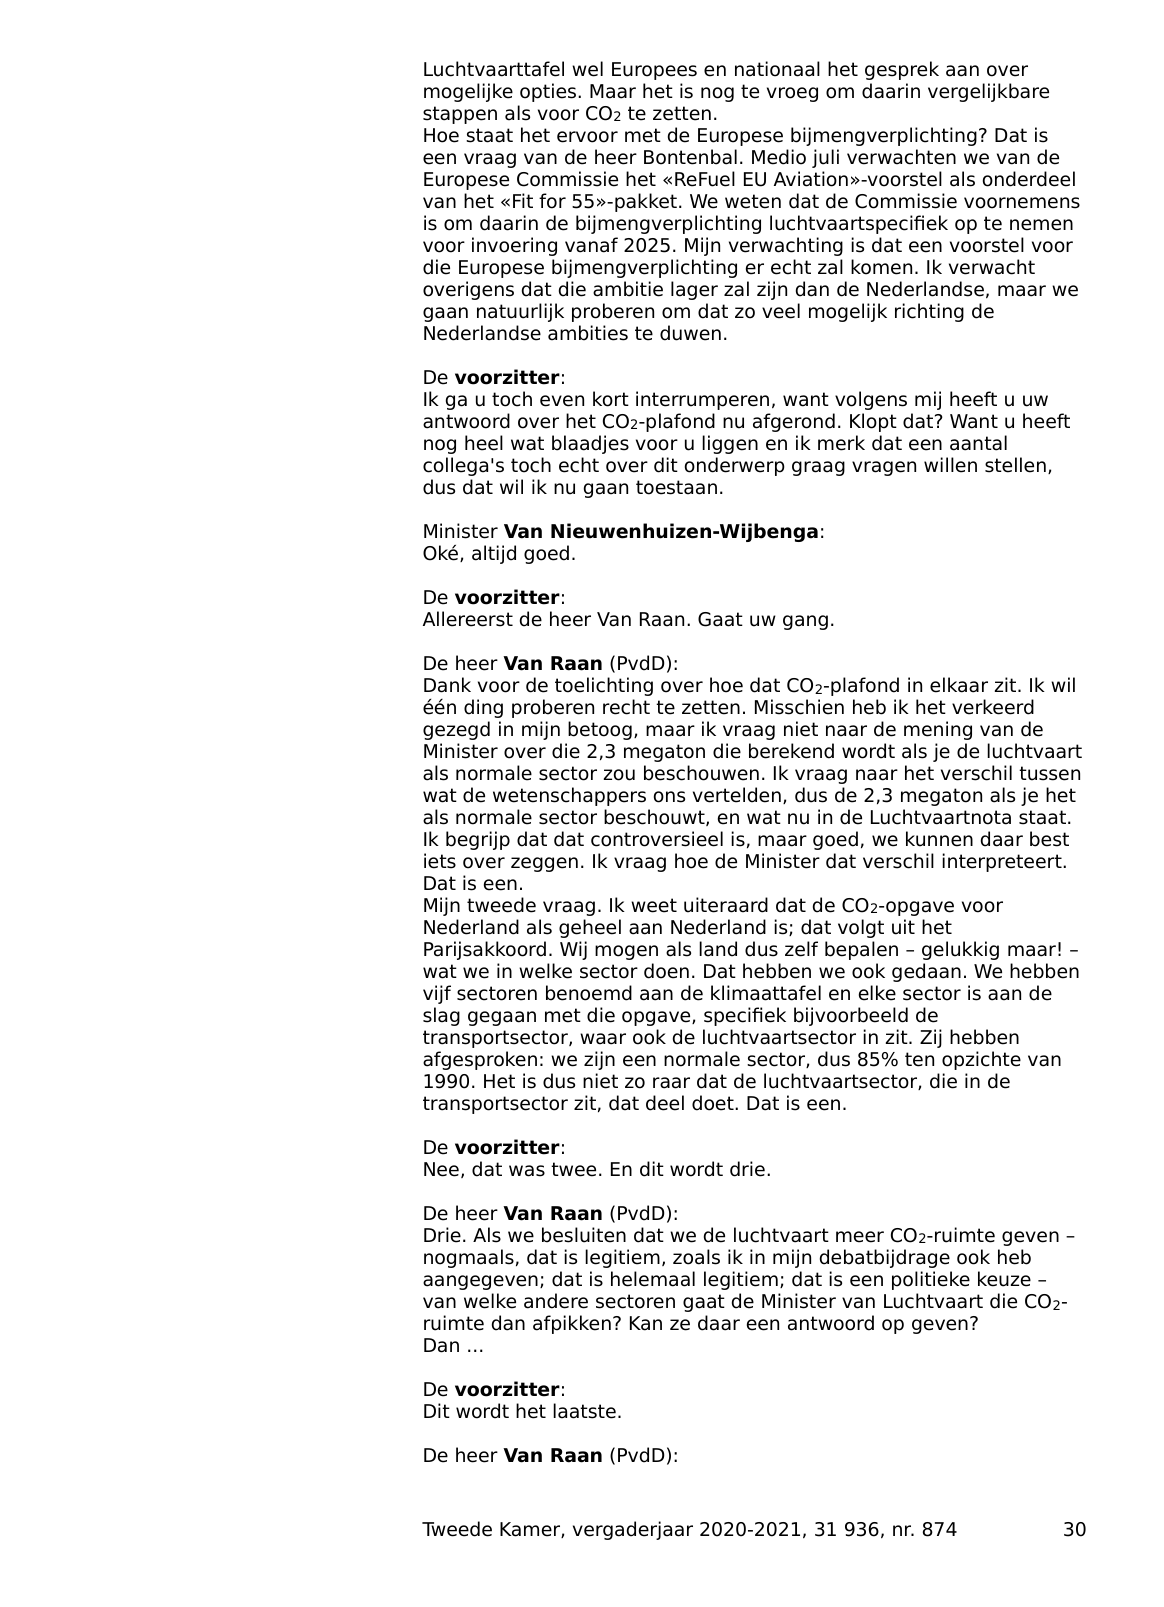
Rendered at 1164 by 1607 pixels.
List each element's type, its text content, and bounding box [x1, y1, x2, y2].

text Allereerst de heer Van Raan. Gaat uw gang. [422, 609, 1087, 631]
text Dank voor de toelichting over hoe dat CO2-plafond in elkaar zit. Ik wil één ding proberen recht te zetten. Misschien heb ik het verkeerd gezegd in mijn betoog, maar ik vraag niet naar de mening van de Minister over die 2,3 megaton die berekend wordt als je de luchtvaart als normale sector zou beschouwen. Ik vraag naar het verschil tussen wat de wetenschappers ons vertelden, dus de 2,3 megaton als je het als normale sector beschouwt, en wat nu in de Luchtvaartnota staat. Ik begrijp dat dat controversieel is, maar goed, we kunnen daar best iets over zeggen. Ik vraag hoe de Minister dat verschil interpreteert. Dat is een. [422, 675, 1087, 895]
text Nee, dat was twee. En dit wordt drie. [422, 1159, 1087, 1181]
text Luchtvaarttafel wel Europees en nationaal het gesprek aan over mogelijke opties. Maar het is nog te vroeg om daarin vergelijkbare stappen als voor CO2 te zetten. [422, 59, 1087, 125]
text Dan ... [422, 1335, 1087, 1357]
text Drie. Als we besluiten dat we de luchtvaart meer CO2-ruimte geven – nogmaals, dat is legitiem, zoals ik in mijn debatbijdrage ook heb aangegeven; dat is helemaal legitiem; dat is een politieke keuze – van welke andere sectoren gaat de Minister van Luchtvaart die CO2-ruimte dan afpikken? Kan ze daar een antwoord op geven? [422, 1225, 1087, 1335]
text De voorzitter: [422, 1379, 1087, 1401]
text Ik ga u toch even kort interrumperen, want volgens mij heeft u uw antwoord over het CO2-plafond nu afgerond. Klopt dat? Want u heeft nog heel wat blaadjes voor u liggen en ik merk dat een aantal collega's toch echt over dit onderwerp graag vragen willen stellen, dus dat wil ik nu gaan toestaan. [422, 389, 1087, 499]
text De heer Van Raan (PvdD): [422, 1445, 1087, 1467]
text Hoe staat het ervoor met de Europese bijmengverplichting? Dat is een vraag van de heer Bontenbal. Medio juli verwachten we van de Europese Commissie het «ReFuel EU Aviation»-voorstel als onderdeel van het «Fit for 55»-pakket. We weten dat de Commissie voornemens is om daarin de bijmengverplichting luchtvaartspecifiek op te nemen voor invoering vanaf 2025. Mijn verwachting is dat een voorstel voor die Europese bijmengverplichting er echt zal komen. Ik verwacht overigens dat die ambitie lager zal zijn dan de Nederlandse, maar we gaan natuurlijk proberen om dat zo veel mogelijk richting de Nederlandse ambities te duwen. [422, 125, 1087, 345]
text De heer Van Raan (PvdD): [422, 1203, 1087, 1225]
text De voorzitter: [422, 587, 1087, 609]
text De voorzitter: [422, 367, 1087, 389]
text Minister Van Nieuwenhuizen-Wijbenga: [422, 521, 1087, 543]
text De heer Van Raan (PvdD): [422, 653, 1087, 675]
text Oké, altijd goed. [422, 543, 1087, 565]
text Mijn tweede vraag. Ik weet uiteraard dat de CO2-opgave voor Nederland als geheel aan Nederland is; dat volgt uit het Parijsakkoord. Wij mogen als land dus zelf bepalen – gelukkig maar! – wat we in welke sector doen. Dat hebben we ook gedaan. We hebben vijf sectoren benoemd aan de klimaattafel en elke sector is aan de slag gegaan met die opgave, specifiek bijvoorbeeld de transportsector, waar ook de luchtvaartsector in zit. Zij hebben afgesproken: we zijn een normale sector, dus 85% ten opzichte van 1990. Het is dus niet zo raar dat de luchtvaartsector, die in de transportsector zit, dat deel doet. Dat is een. [422, 895, 1087, 1115]
text De voorzitter: [422, 1137, 1087, 1159]
text Dit wordt het laatste. [422, 1401, 1087, 1423]
